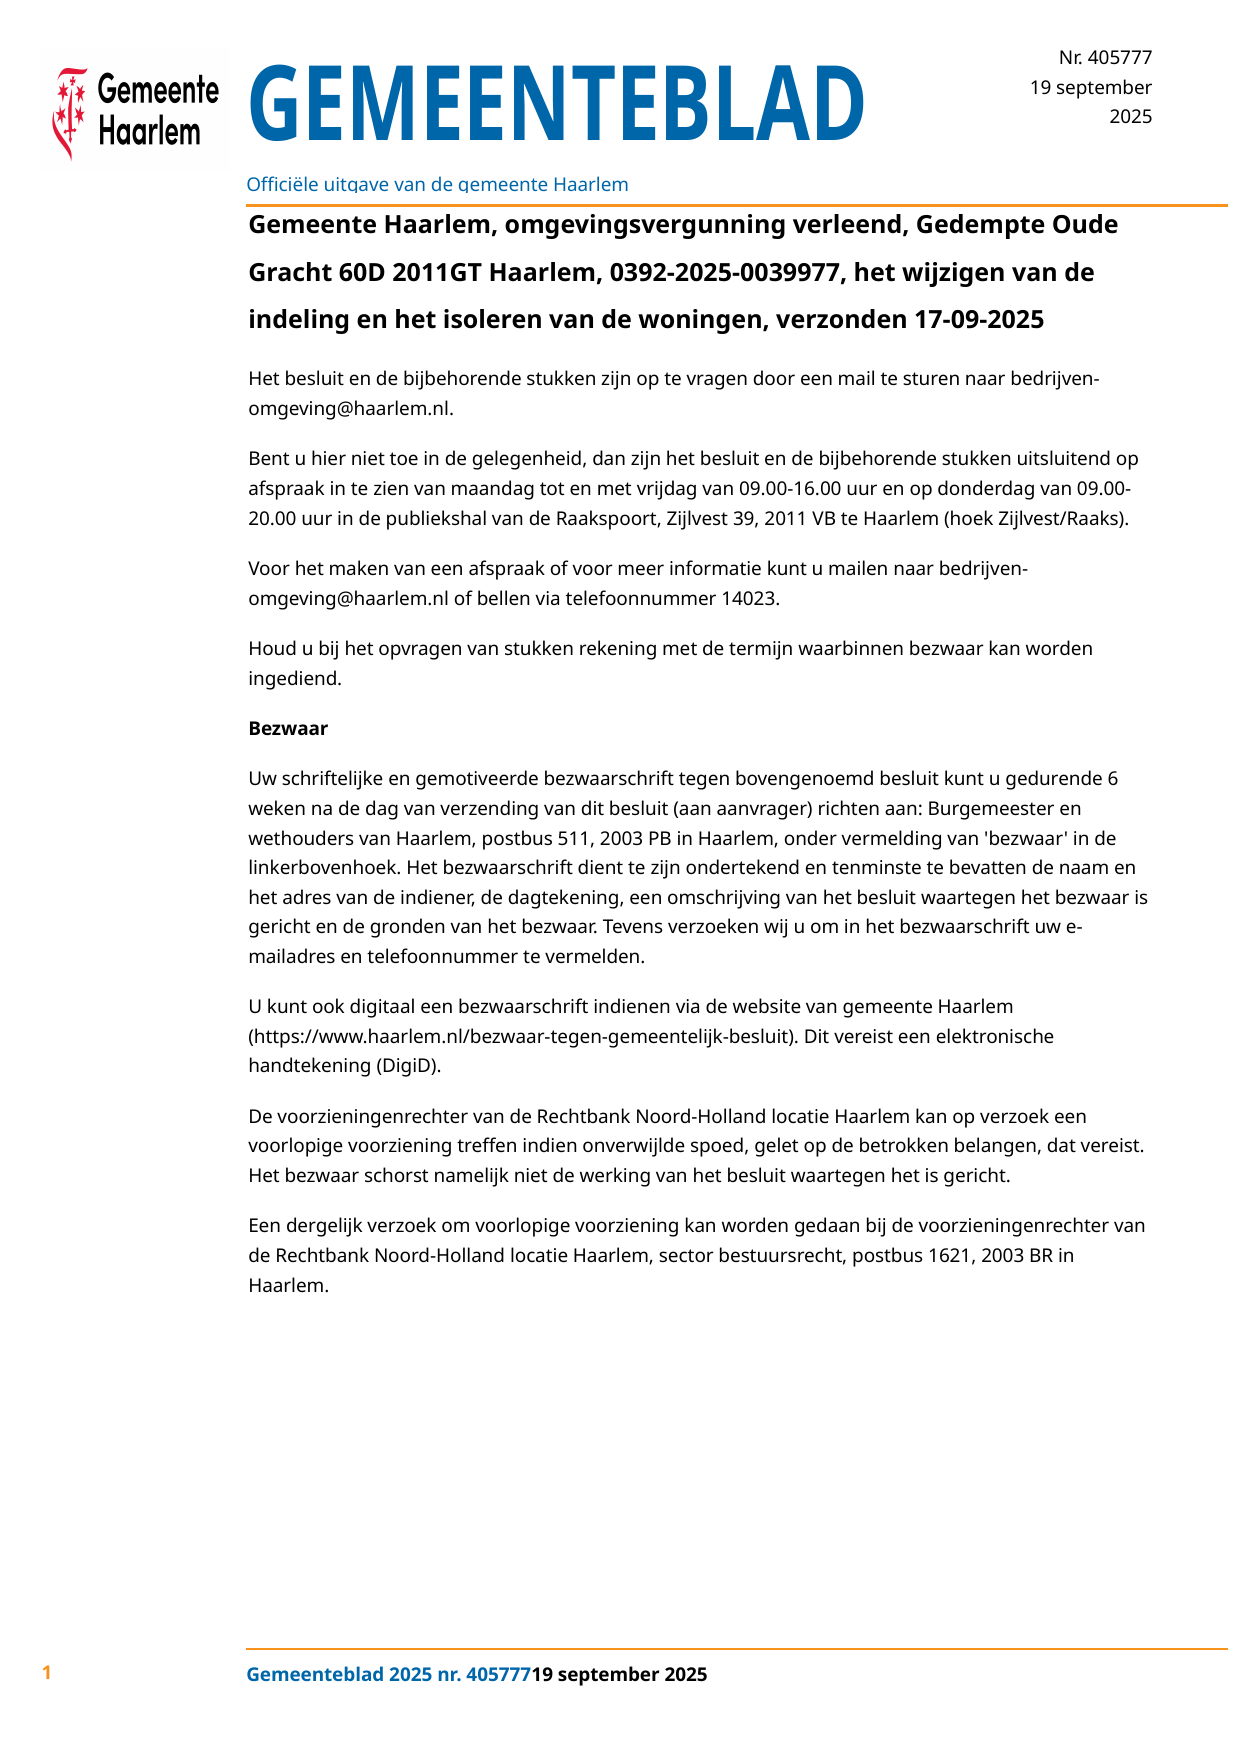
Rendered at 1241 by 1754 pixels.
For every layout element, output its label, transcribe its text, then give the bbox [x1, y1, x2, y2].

text Bent u hier niet toe in de gelegenheid, dan zijn het besluit en de bijbehorende stukken uitsluitend op afspraak in te zien van maandag tot en met vrijdag van 09.00-16.00 uur en op donderdag van 09.00-20.00 uur in de publiekshal van de Raakspoort, Zijlvest 39, 2011 VB te Haarlem (hoek Zijlvest/Raaks). [248, 446, 1152, 530]
text Voor het maken van een afspraak of voor meer informatie kunt u mailen naar bedrijven-omgeving@haarlem.nl of bellen via telefoonnummer 14023. [248, 555, 1152, 610]
text Uw schriftelijke en gemotiveerde bezwaarschrift tegen bovengenoemd besluit kunt u gedurende 6 weken na de dag van verzending van dit besluit (aan aanvrager) richten aan: Burgemeester en wethouders van Haarlem, postbus 511, 2003 PB in Haarlem, onder vermelding van 'bezwaar' in de linkerbovenhoek. Het bezwaarschrift dient te zijn ondertekend en tenminste te bevatten de naam en het adres van de indiener, de dagtekening, een omschrijving van het besluit waartegen het bezwaar is gericht en de gronden van het bezwaar. Tevens verzoeken wij u om in het bezwaarschrift uw e-mailadres en telefoonnummer te vermelden. [248, 766, 1152, 969]
text Het besluit en de bijbehorende stukken zijn op te vragen door een mail te sturen naar bedrijven-omgeving@haarlem.nl. [248, 366, 1152, 421]
text De voorzieningenrechter van de Rechtbank Noord-Holland locatie Haarlem kan op verzoek een voorlopige voorziening treffen indien onverwijlde spoed, gelet op de betrokken belangen, dat vereist. Het bezwaar schorst namelijk niet de werking van het besluit waartegen het is gericht. [248, 1103, 1152, 1188]
text Bezwaar [248, 715, 1152, 741]
text Een dergelijk verzoek om voorlopige voorziening kan worden gedaan bij de voorzieningenrechter van de Rechtbank Noord-Holland locatie Haarlem, sector bestuursrecht, postbus 1621, 2003 BR in Haarlem. [248, 1213, 1152, 1297]
picture [41, 47, 231, 172]
text Gemeente Haarlem, omgevingsvergunning verleend, Gedempte Oude Gracht 60D 2011GT Haarlem, 0392-2025-0039977, het wijzigen van de indeling en het isoleren van de woningen, verzonden 17-09-2025 [248, 207, 1152, 336]
text Houd u bij het opvragen van stukken rekening met de termijn waarbinnen bezwaar kan worden ingediend. [248, 635, 1152, 690]
text U kunt ook digitaal een bezwaarschrift indienen via de website van gemeente Haarlem (https://www.haarlem.nl/bezwaar-tegen-gemeentelijk-besluit). Dit vereist een elektronische handtekening (DigiD). [248, 993, 1152, 1078]
